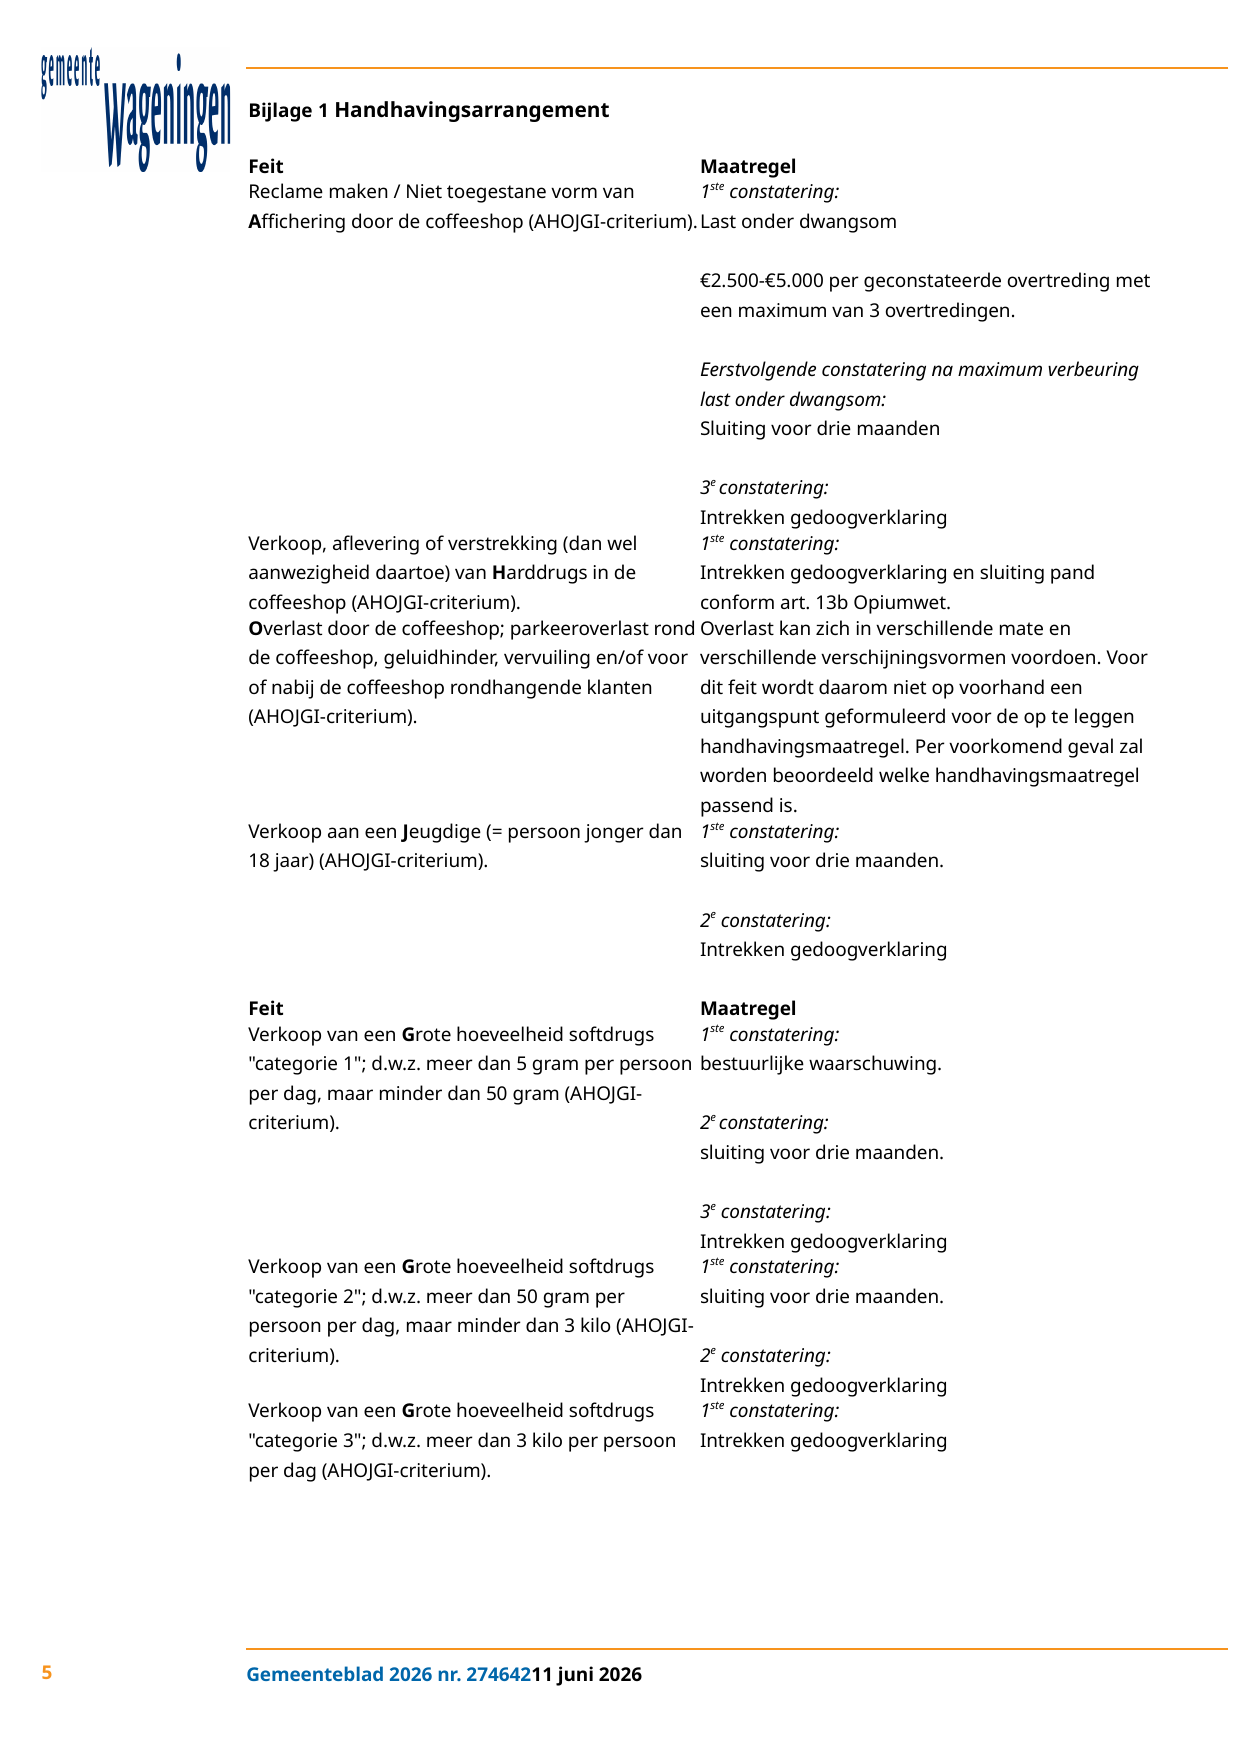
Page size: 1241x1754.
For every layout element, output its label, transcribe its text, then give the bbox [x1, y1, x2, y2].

picture [41, 47, 231, 172]
table_cell Verkoop aan een Jeugdige (= persoon jonger dan 18 jaar) (AHOJGI-criterium). [248, 818, 700, 962]
table_cell 1ste constatering: Intrekken gedoogverklaring en sluiting pand conform art. 13b Opiumwet. [700, 530, 1152, 615]
table_cell Verkoop, aflevering of verstrekking (dan wel aanwezigheid daartoe) van Harddrugs in de coffeeshop (AHOJGI-criterium). [248, 530, 700, 615]
table_cell 1ste constatering: Intrekken gedoogverklaring [700, 1398, 1152, 1482]
table_cell Reclame maken / Niet toegestane vorm van Affichering door de coffeeshop (AHOJGI-criterium). [248, 179, 700, 530]
table_header Feit [248, 995, 700, 1021]
table_cell 1ste constatering: Last onder dwangsom €2.500-€5.000 per geconstateerde overtreding met een maximum van 3 overtredingen. Eerstvolgende constatering na maximum verbeuring last onder dwangsom: Sluiting voor drie maanden 3e constatering: Intrekken gedoogverklaring [700, 179, 1152, 530]
table_cell 1ste constatering: bestuurlijke waarschuwing. 2e constatering: sluiting voor drie maanden. 3e constatering: Intrekken gedoogverklaring [700, 1021, 1152, 1253]
table_cell Verkoop van een Grote hoeveelheid softdrugs "categorie 3"; d.w.z. meer dan 3 kilo per persoon per dag (AHOJGI-criterium). [248, 1398, 700, 1482]
table_cell Overlast door de coffeeshop; parkeeroverlast rond de coffeeshop, geluidhinder, vervuiling en/of voor of nabij de coffeeshop rondhangende klanten (AHOJGI-criterium). [248, 615, 700, 818]
table_header Maatregel [700, 153, 1152, 179]
table_cell Verkoop van een Grote hoeveelheid softdrugs "categorie 1"; d.w.z. meer dan 5 gram per persoon per dag, maar minder dan 50 gram (AHOJGI-criterium). [248, 1021, 700, 1253]
table_cell 1ste constatering: sluiting voor drie maanden. 2e constatering: Intrekken gedoogverklaring [700, 1254, 1152, 1398]
text Bijlage 1 Handhavingsarrangement [248, 95, 1152, 123]
table_cell Overlast kan zich in verschillende mate en verschillende verschijningsvormen voordoen. Voor dit feit wordt daarom niet op voorhand een uitgangspunt geformuleerd voor de op te leggen handhavingsmaatregel. Per voorkomend geval zal worden beoordeeld welke handhavingsmaatregel passend is. [700, 615, 1152, 818]
table_cell Verkoop van een Grote hoeveelheid softdrugs "categorie 2"; d.w.z. meer dan 50 gram per persoon per dag, maar minder dan 3 kilo (AHOJGI-criterium). [248, 1254, 700, 1398]
table_cell 1ste constatering: sluiting voor drie maanden. 2e constatering: Intrekken gedoogverklaring [700, 818, 1152, 962]
table_header Maatregel [700, 995, 1152, 1021]
table_header Feit [248, 153, 700, 179]
